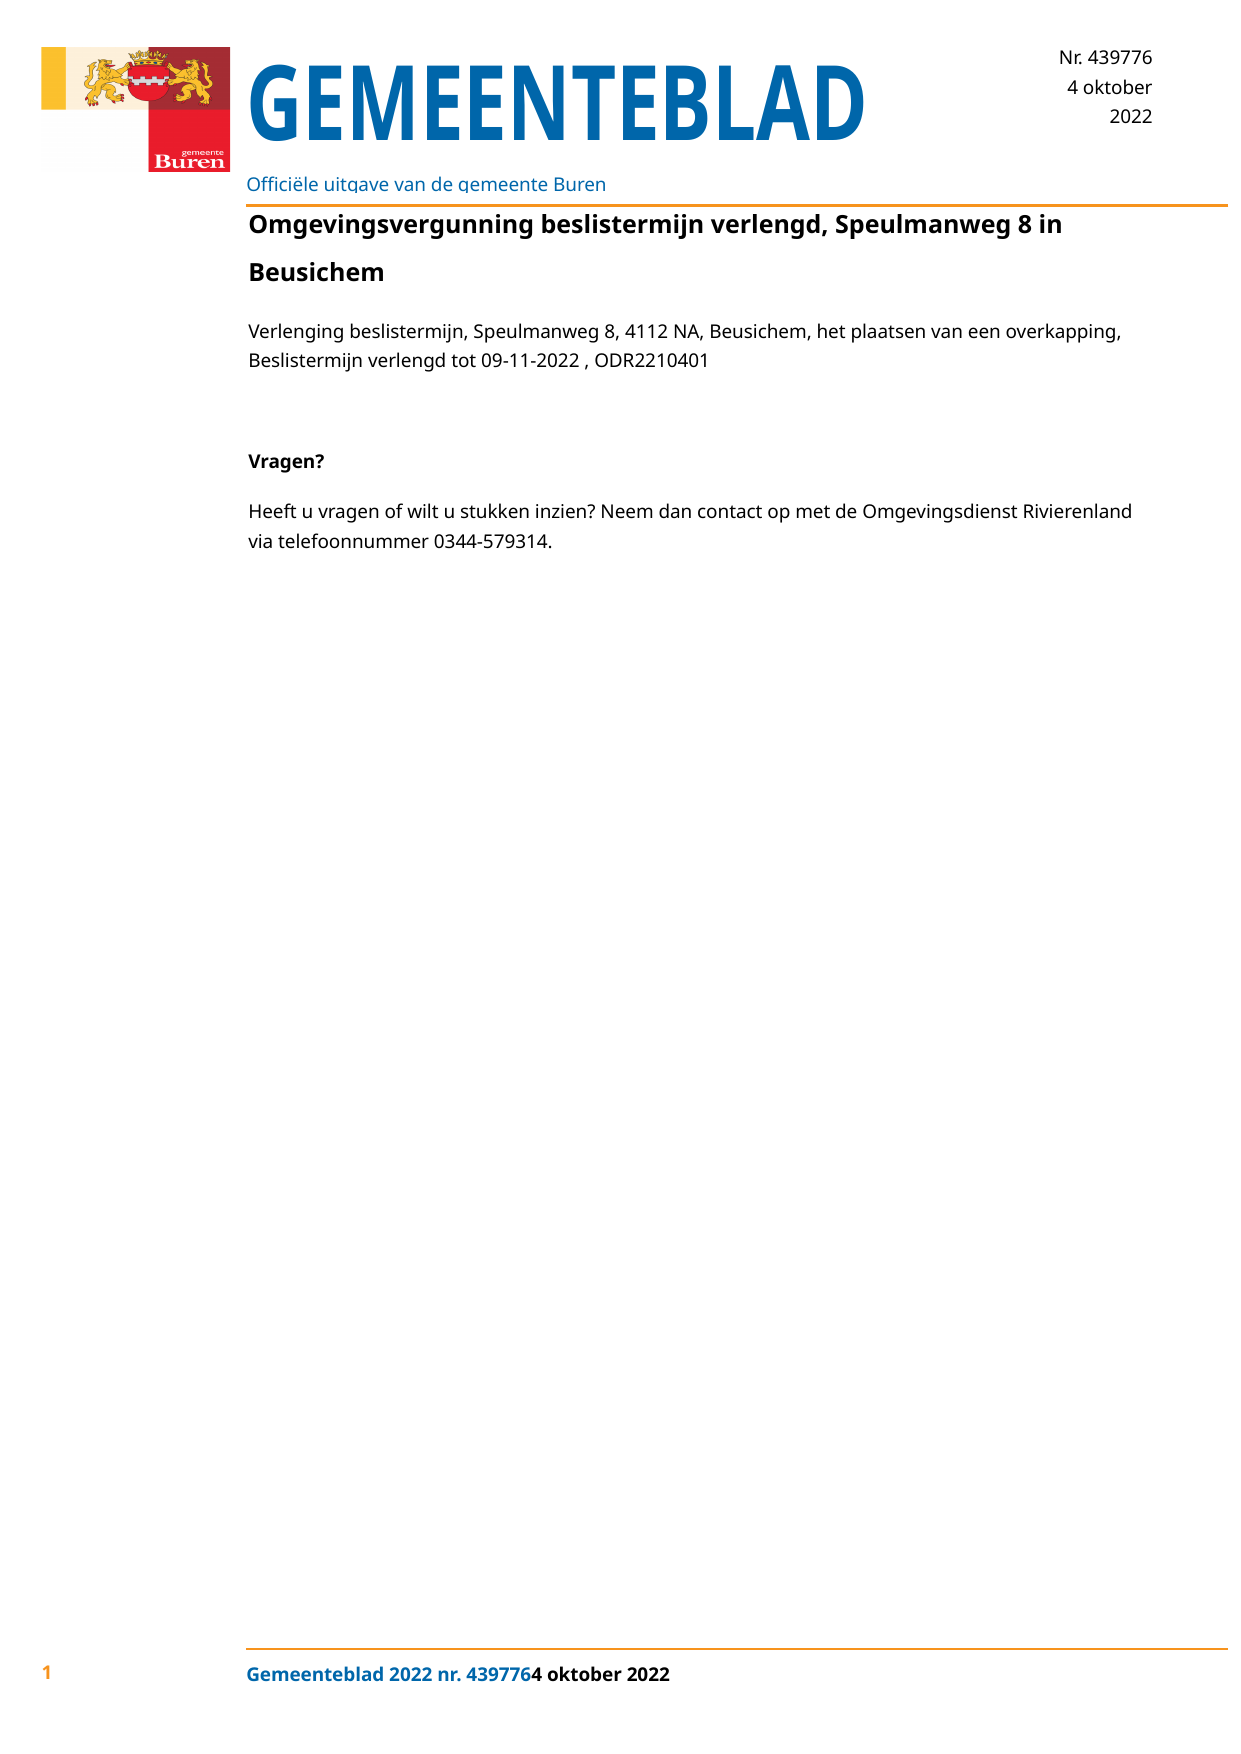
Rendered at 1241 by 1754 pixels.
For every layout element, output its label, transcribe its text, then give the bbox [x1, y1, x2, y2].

text Verlenging beslistermijn, Speulmanweg 8, 4112 NA, Beusichem, het plaatsen van een overkapping, Beslistermijn verlengd tot 09-11-2022 , ODR2210401 [248, 318, 1152, 373]
text Omgevingsvergunning beslistermijn verlengd, Speulmanweg 8 in Beusichem [248, 207, 1152, 288]
picture [41, 47, 231, 172]
text Heeft u vragen of wilt u stukken inzien? Neem dan contact op met de Omgevingsdienst Rivierenland via telefoonnummer 0344-579314. [248, 499, 1152, 554]
text Vragen? [248, 448, 1152, 474]
